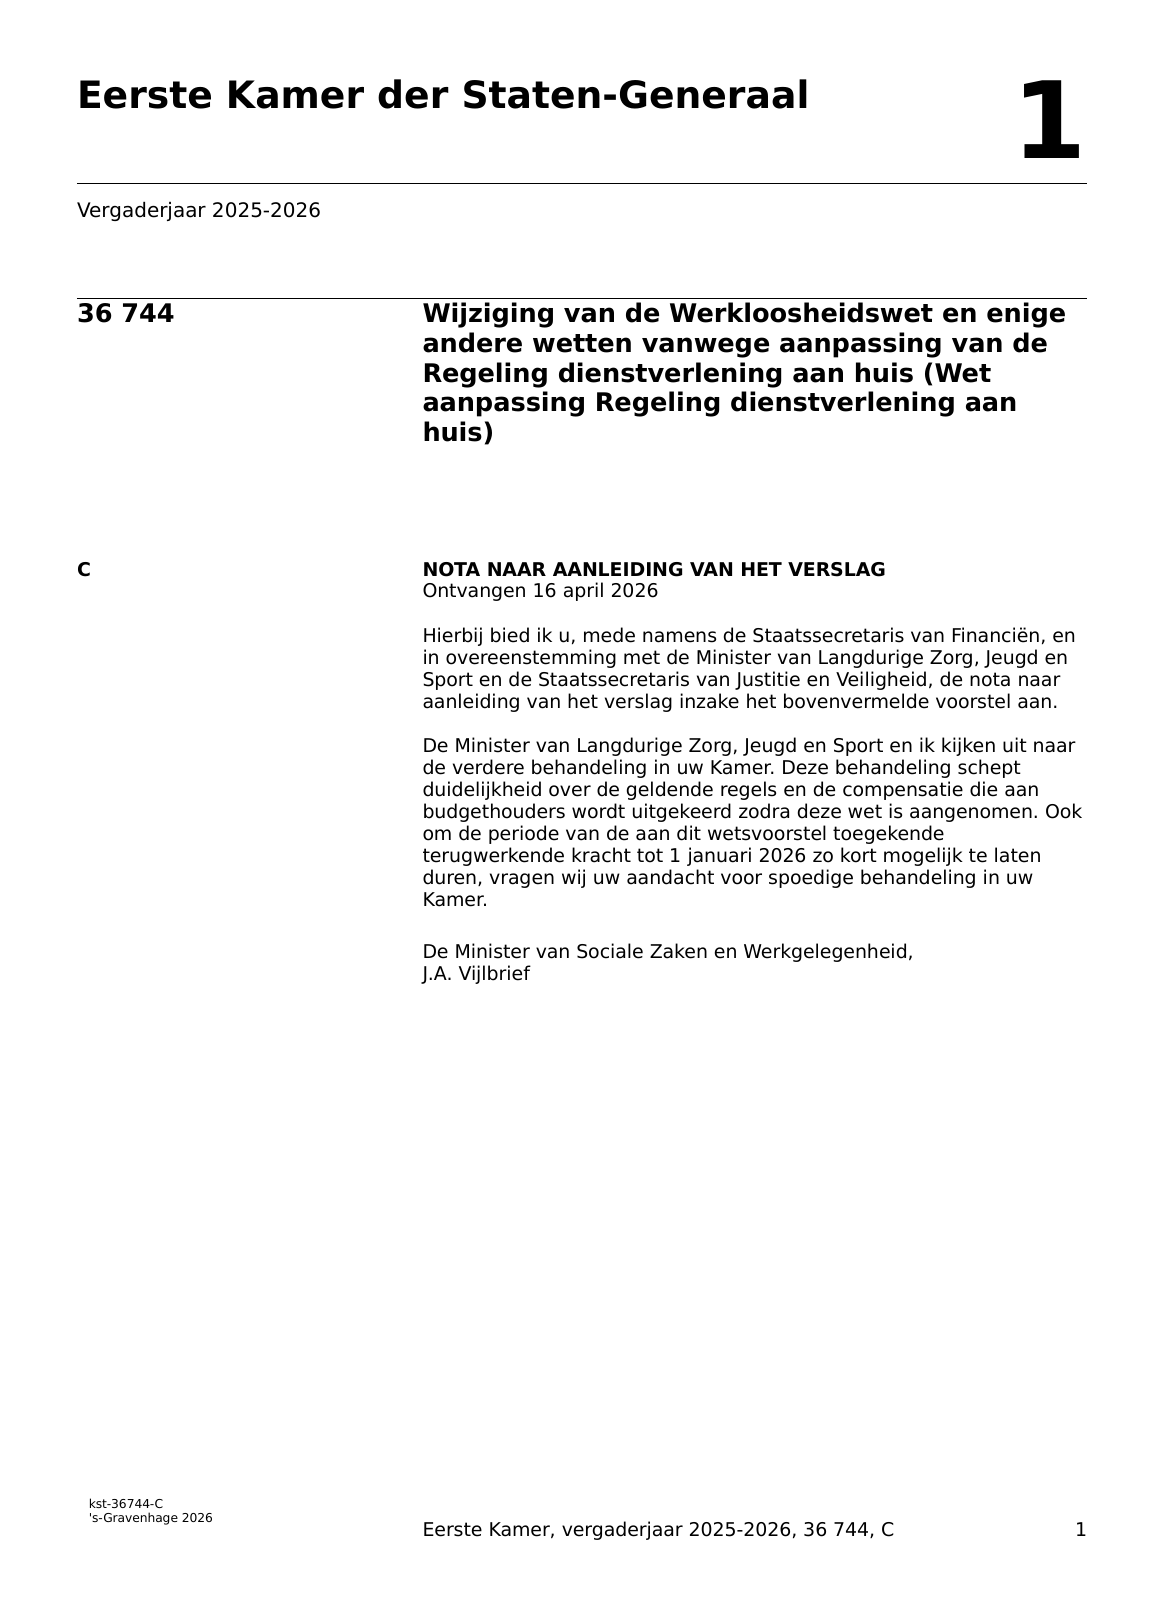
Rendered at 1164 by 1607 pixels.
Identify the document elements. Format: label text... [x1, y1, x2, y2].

table_cell Vergaderjaar 2025-2026 [77, 184, 1087, 298]
subtitle 36 744 Wijziging van de Werkloosheidswet en enige andere wetten vanwege aanpassing van de Regeling dienstverlening aan huis (Wet aanpassing Regeling dienstverlening aan huis) [77, 299, 1087, 447]
text kst-36744-C [88, 1497, 323, 1511]
text Ontvangen 16 april 2026 [422, 580, 1087, 602]
subtitle C NOTA NAAR AANLEIDING VAN HET VERSLAG [77, 558, 1087, 580]
table_header 1 [886, 59, 1087, 183]
table_header Eerste Kamer der Staten-Generaal [77, 59, 886, 183]
text De Minister van Langdurige Zorg, Jeugd en Sport en ik kijken uit naar de verdere behandeling in uw Kamer. Deze behandeling schept duidelijkheid over de geldende regels en de compensatie die aan budgethouders wordt uitgekeerd zodra deze wet is aangenomen. Ook om de periode van de aan dit wetsvoorstel toegekende terugwerkende kracht tot 1 januari 2026 zo kort mogelijk te laten duren, vragen wij uw aandacht voor spoedige behandeling in uw Kamer. [422, 735, 1087, 911]
text De Minister van Sociale Zaken en Werkgelegenheid, J.A. Vijlbrief [422, 941, 1087, 984]
text 's-Gravenhage 2026 [88, 1511, 323, 1525]
text Hierbij bied ik u, mede namens de Staatssecretaris van Financiën, en in overeenstemming met de Minister van Langdurige Zorg, Jeugd en Sport en de Staatssecretaris van Justitie en Veiligheid, de nota naar aanleiding van het verslag inzake het bovenvermelde voorstel aan. [422, 624, 1087, 712]
